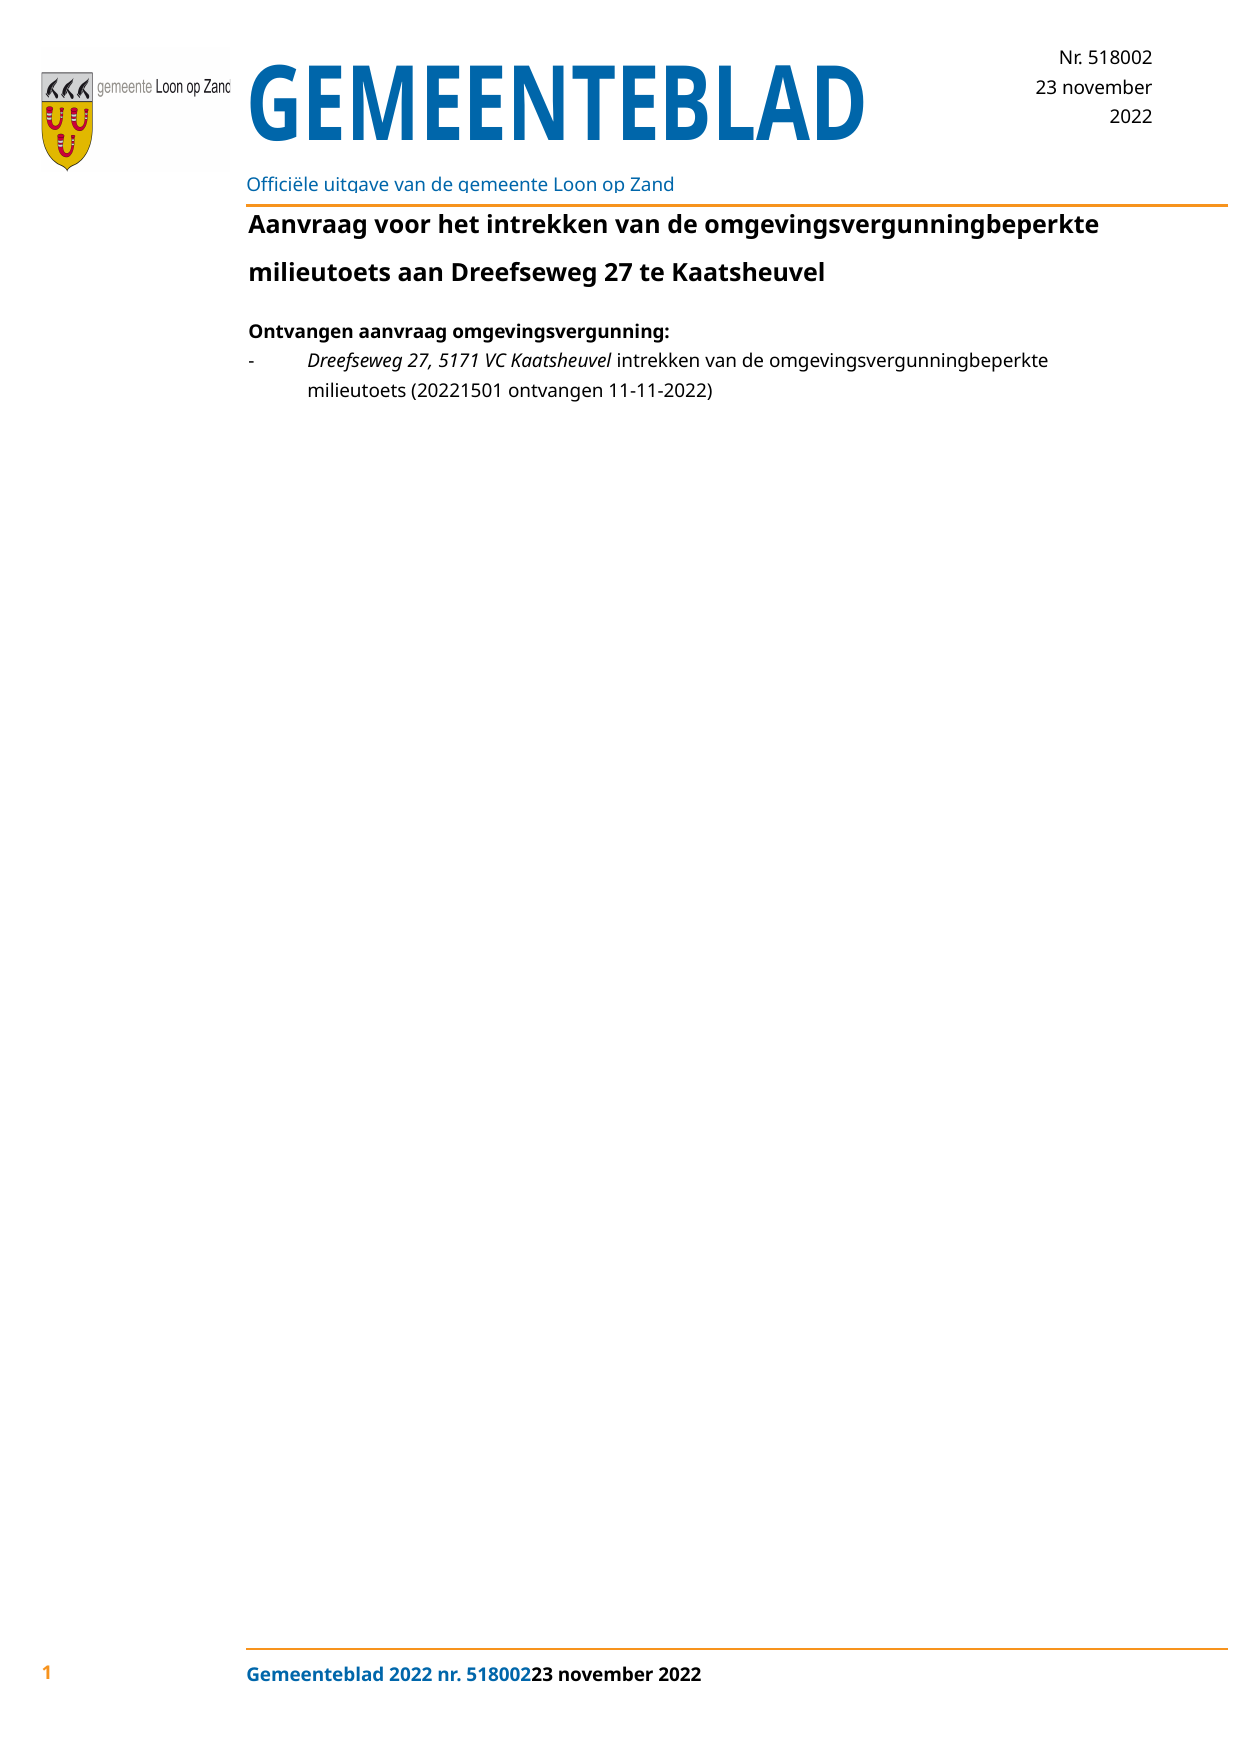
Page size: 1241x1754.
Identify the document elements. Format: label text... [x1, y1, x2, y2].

text Aanvraag voor het intrekken van de omgevingsvergunningbeperkte milieutoets aan Dreefseweg 27 te Kaatsheuvel [248, 207, 1152, 288]
text Ontvangen aanvraag omgevingsvergunning: [248, 318, 1152, 344]
list Dreefseweg 27, 5171 VC Kaatsheuvel intrekken van de omgevingsvergunningbeperkte milieutoets (20221501 ontvangen 11-11-2022) [248, 347, 1152, 403]
picture [41, 47, 231, 172]
